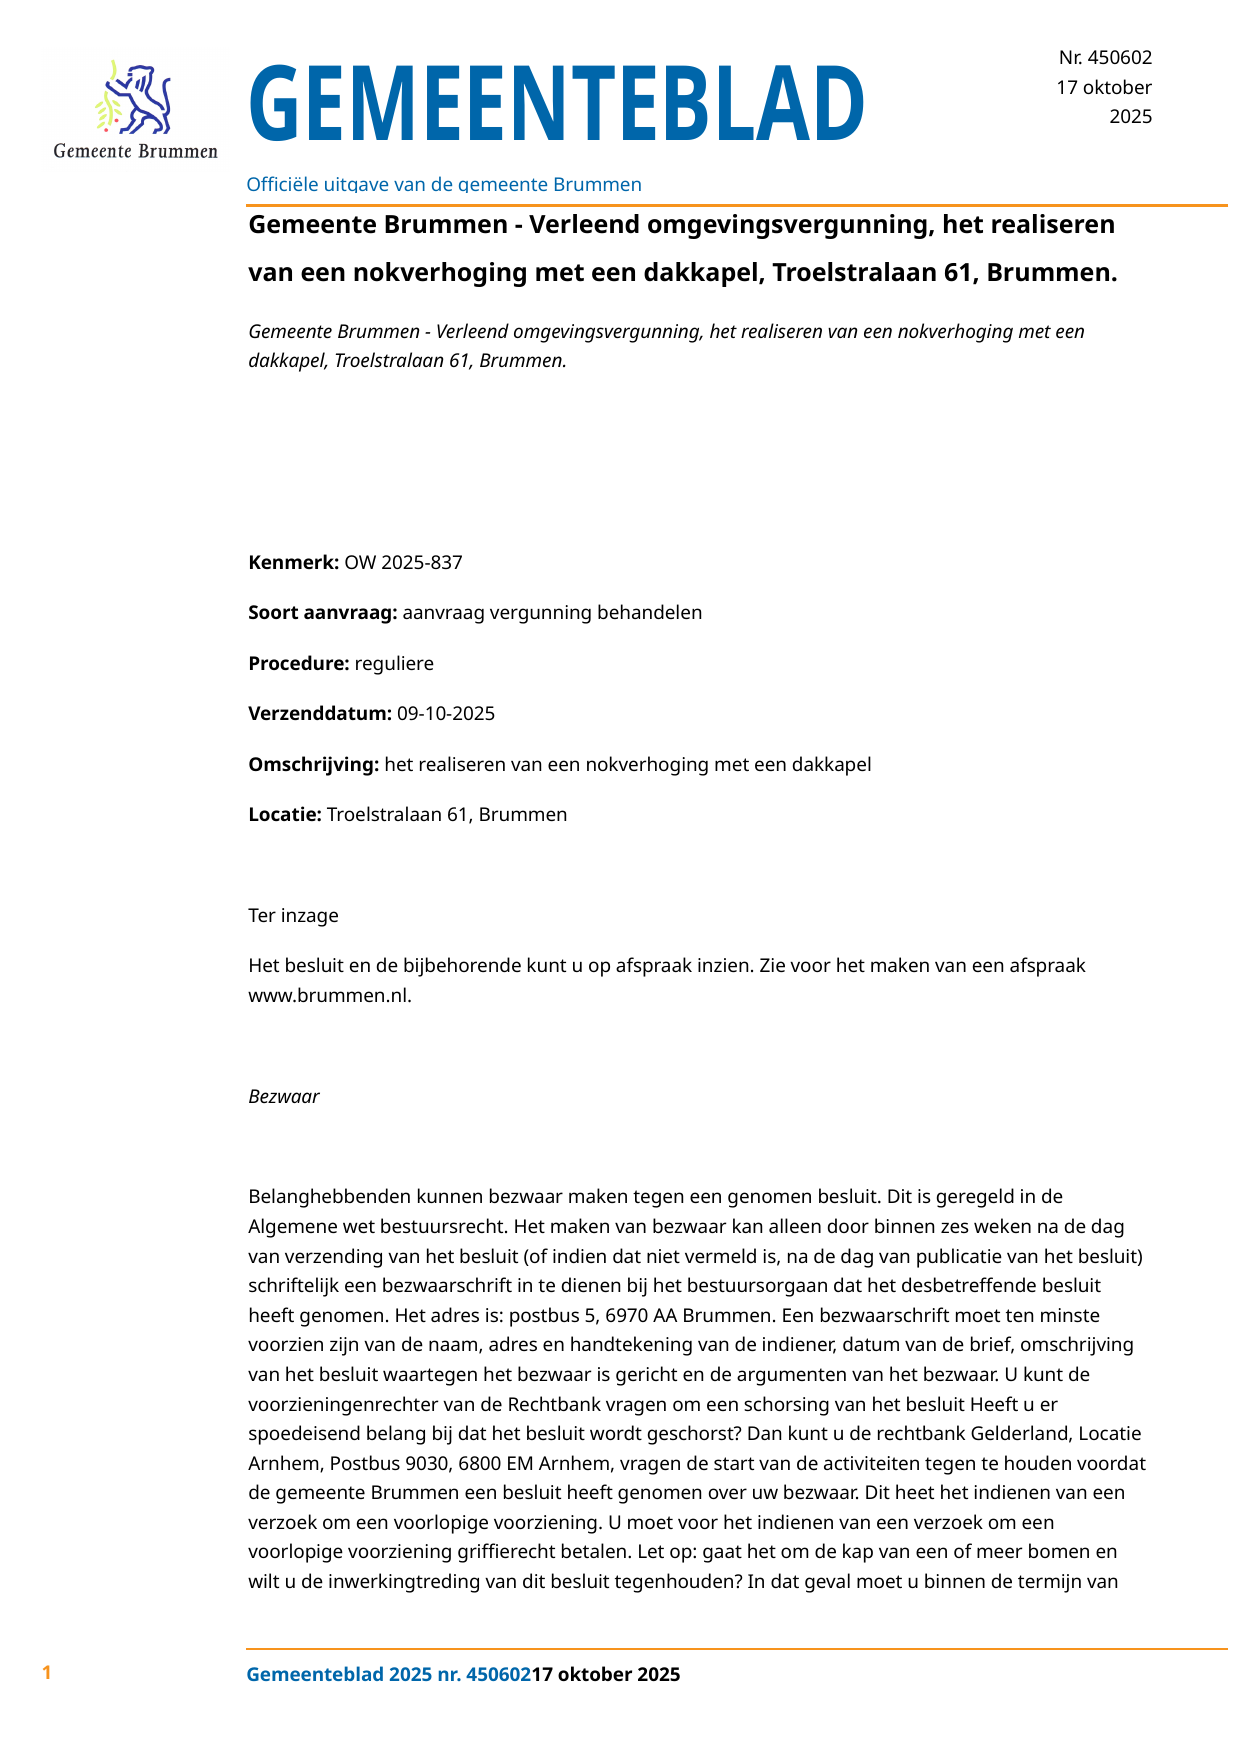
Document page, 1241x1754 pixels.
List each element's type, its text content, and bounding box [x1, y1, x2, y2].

text Soort aanvraag: aanvraag vergunning behandelen [248, 599, 1152, 625]
text Belanghebbenden kunnen bezwaar maken tegen een genomen besluit. Dit is geregeld in de Algemene wet bestuursrecht. Het maken van bezwaar kan alleen door binnen zes weken na de dag van verzending van het besluit (of indien dat niet vermeld is, na de dag van publicatie van het besluit) schriftelijk een bezwaarschrift in te dienen bij het bestuursorgaan dat het desbetreffende besluit heeft genomen. Het adres is: postbus 5, 6970 AA Brummen. Een bezwaarschrift moet ten minste voorzien zijn van de naam, adres en handtekening van de indiener, datum van de brief, omschrijving van het besluit waartegen het bezwaar is gericht en de argumenten van het bezwaar. U kunt de voorzieningenrechter van de Rechtbank vragen om een schorsing van het besluit Heeft u er spoedeisend belang bij dat het besluit wordt geschorst? Dan kunt u de rechtbank Gelderland, Locatie Arnhem, Postbus 9030, 6800 EM Arnhem, vragen de start van de activiteiten tegen te houden voordat de gemeente Brummen een besluit heeft genomen over uw bezwaar. Dit heet het indienen van een verzoek om een voorlopige voorziening. U moet voor het indienen van een verzoek om een voorlopige voorziening griffierecht betalen. Let op: gaat het om de kap van een of meer bomen en wilt u de inwerkingtreding van dit besluit tegenhouden? In dat geval moet u binnen de termijn van [248, 1184, 1152, 1594]
text Verzenddatum: 09-10-2025 [248, 700, 1152, 726]
text Het besluit en de bijbehorende kunt u op afspraak inzien. Zie voor het maken van een afspraak www.brummen.nl. [248, 952, 1152, 1008]
text Procedure: reguliere [248, 650, 1152, 676]
text Bezwaar [248, 1083, 1152, 1109]
text Locatie: Troelstralaan 61, Brummen [248, 801, 1152, 827]
picture [41, 47, 231, 172]
text Gemeente Brummen - Verleend omgevingsvergunning, het realiseren van een nokverhoging met een dakkapel, Troelstralaan 61, Brummen. [248, 318, 1152, 373]
text Omschrijving: het realiseren van een nokverhoging met een dakkapel [248, 751, 1152, 777]
text Kenmerk: OW 2025-837 [248, 549, 1152, 575]
text Gemeente Brummen - Verleend omgevingsvergunning, het realiseren van een nokverhoging met een dakkapel, Troelstralaan 61, Brummen. [248, 207, 1152, 288]
text Ter inzage [248, 902, 1152, 928]
